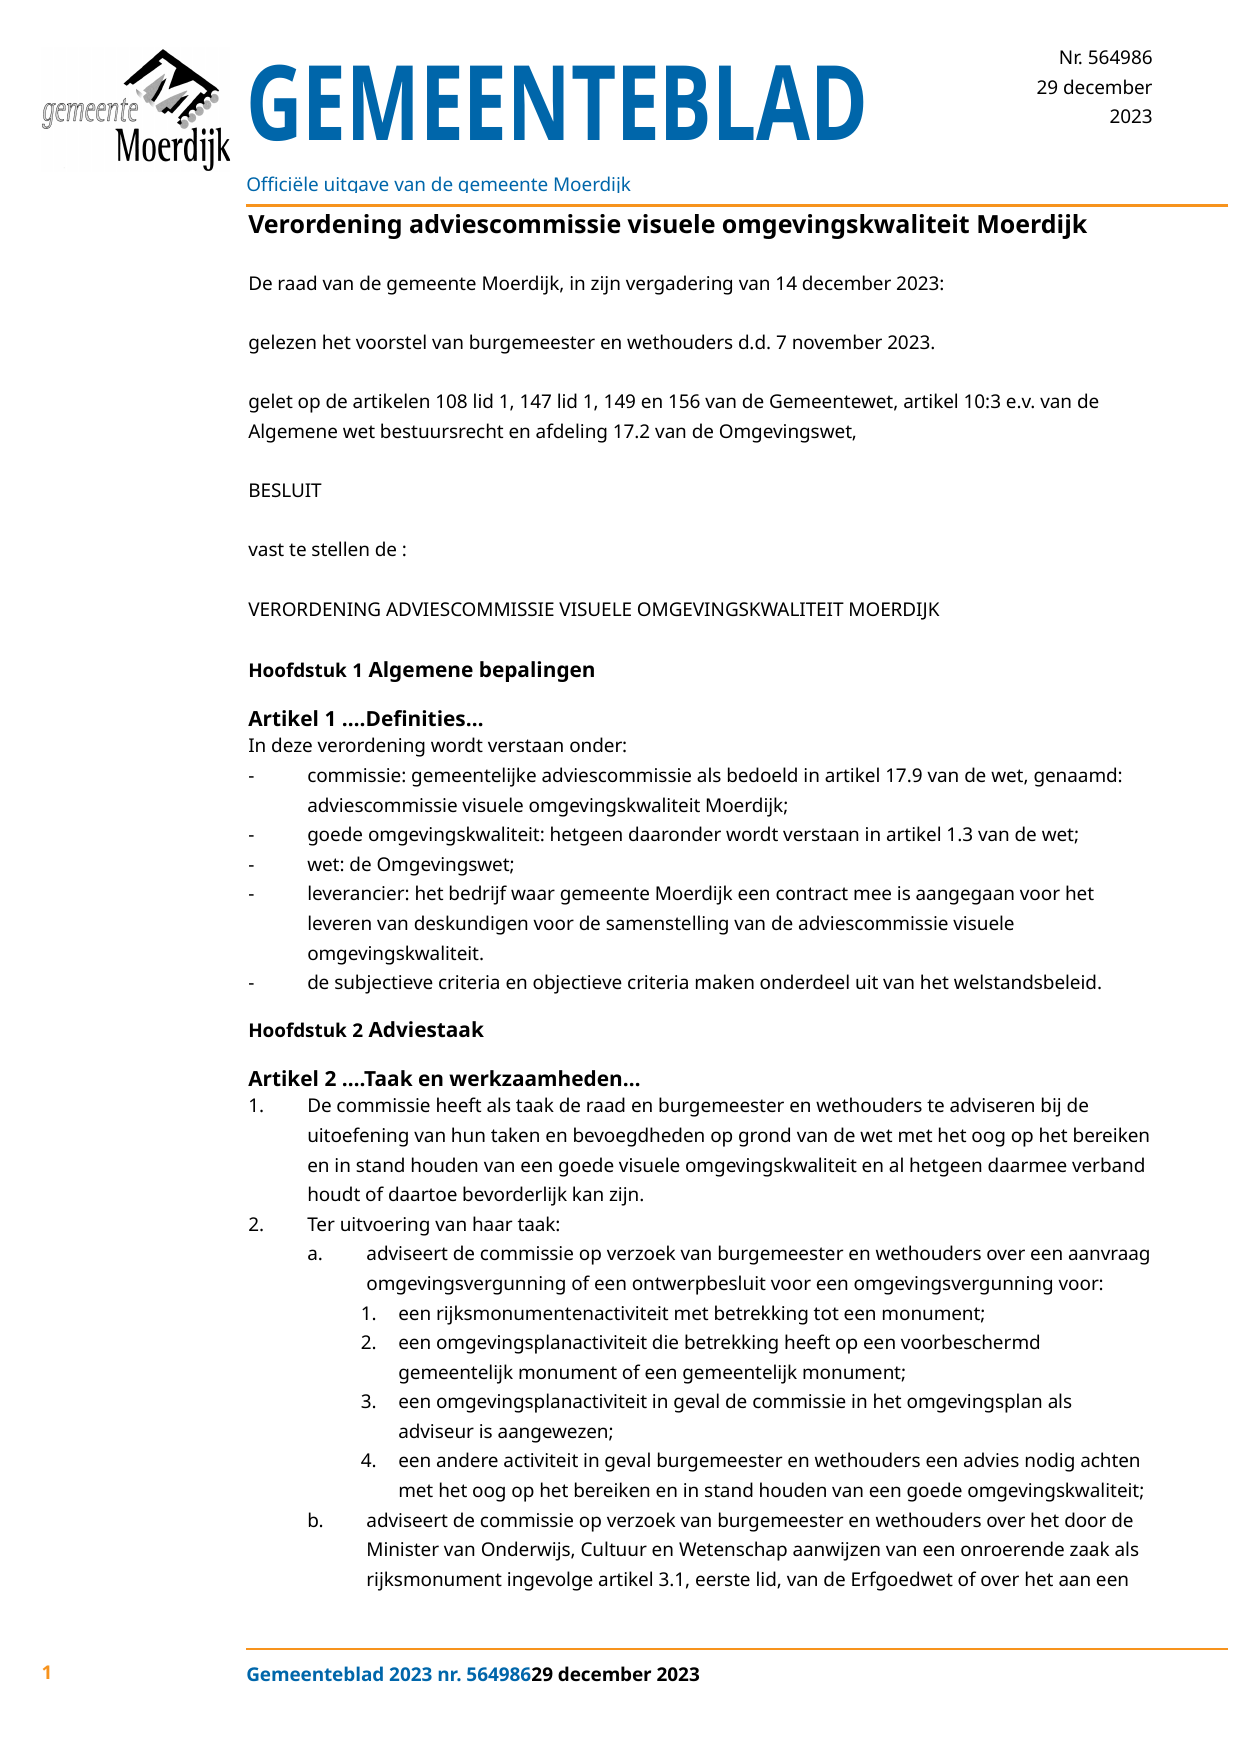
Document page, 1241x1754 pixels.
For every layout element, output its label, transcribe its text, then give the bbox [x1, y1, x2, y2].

text vast te stellen de : [248, 537, 1152, 562]
list commissie: gemeentelijke adviescommissie als bedoeld in artikel 17.9 van de wet, genaamd: adviescommissie visuele omgevingskwaliteit Moerdijk; [248, 762, 1152, 817]
text Artikel 2 ….Taak en werkzaamheden… [248, 1064, 1152, 1093]
picture [41, 47, 231, 172]
list een andere activiteit in geval burgemeester en wethouders een advies nodig achten met het oog op het bereiken en in stand houden van een goede omgevingskwaliteit; [361, 1448, 1152, 1503]
text VERORDENING ADVIESCOMMISSIE VISUELE OMGEVINGSKWALITEIT MOERDIJK [248, 596, 1152, 621]
list een omgevingsplanactiviteit in geval de commissie in het omgevingsplan als adviseur is aangewezen; [361, 1388, 1152, 1444]
text De raad van de gemeente Moerdijk, in zijn vergadering van 14 december 2023: [248, 270, 1152, 296]
list een omgevingsplanactiviteit die betrekking heeft op een voorbeschermd gemeentelijk monument of een gemeentelijk monument; [361, 1329, 1152, 1384]
list De commissie heeft als taak de raad en burgemeester en wethouders te adviseren bij de uitoefening van hun taken en bevoegdheden op grond van de wet met het oog op het bereiken en in stand houden van een goede visuele omgevingskwaliteit en al hetgeen daarmee verband houdt of daartoe bevorderlijk kan zijn. [248, 1093, 1152, 1207]
text gelet op de artikelen 108 lid 1, 147 lid 1, 149 en 156 van de Gemeentewet, artikel 10:3 e.v. van de Algemene wet bestuursrecht en afdeling 17.2 van de Omgevingswet, [248, 389, 1152, 444]
list adviseert de commissie op verzoek van burgemeester en wethouders over een aanvraag omgevingsvergunning of een ontwerpbesluit voor een omgevingsvergunning voor: [307, 1241, 1152, 1296]
list de subjectieve criteria en objectieve criteria maken onderdeel uit van het welstandsbeleid. [248, 969, 1152, 995]
text gelezen het voorstel van burgemeester en wethouders d.d. 7 november 2023. [248, 329, 1152, 355]
list adviseert de commissie op verzoek van burgemeester en wethouders over het door de Minister van Onderwijs, Cultuur en Wetenschap aanwijzen van een onroerende zaak als rijksmonument ingevolge artikel 3.1, eerste lid, van de Erfgoedwet of over het aan een [307, 1507, 1152, 1592]
text Verordening adviescommissie visuele omgevingskwaliteit Moerdijk [248, 207, 1152, 241]
text In deze verordening wordt verstaan onder: [248, 733, 1152, 758]
list wet: de Omgevingswet; [248, 851, 1152, 877]
list leverancier: het bedrijf waar gemeente Moerdijk een contract mee is aangegaan voor het leveren van deskundigen voor de samenstelling van de adviescommissie visuele omgevingskwaliteit. [248, 881, 1152, 965]
text Artikel 1 ….Definities… [248, 704, 1152, 733]
text Hoofdstuk 1 Algemene bepalingen [248, 655, 1152, 683]
text Hoofdstuk 2 Adviestaak [248, 1015, 1152, 1043]
text BESLUIT [248, 477, 1152, 503]
list goede omgevingskwaliteit: hetgeen daaronder wordt verstaan in artikel 1.3 van de wet; [248, 821, 1152, 847]
list Ter uitvoering van haar taak: [248, 1211, 1152, 1237]
list een rijksmonumentenactiviteit met betrekking tot een monument; [361, 1300, 1152, 1325]
